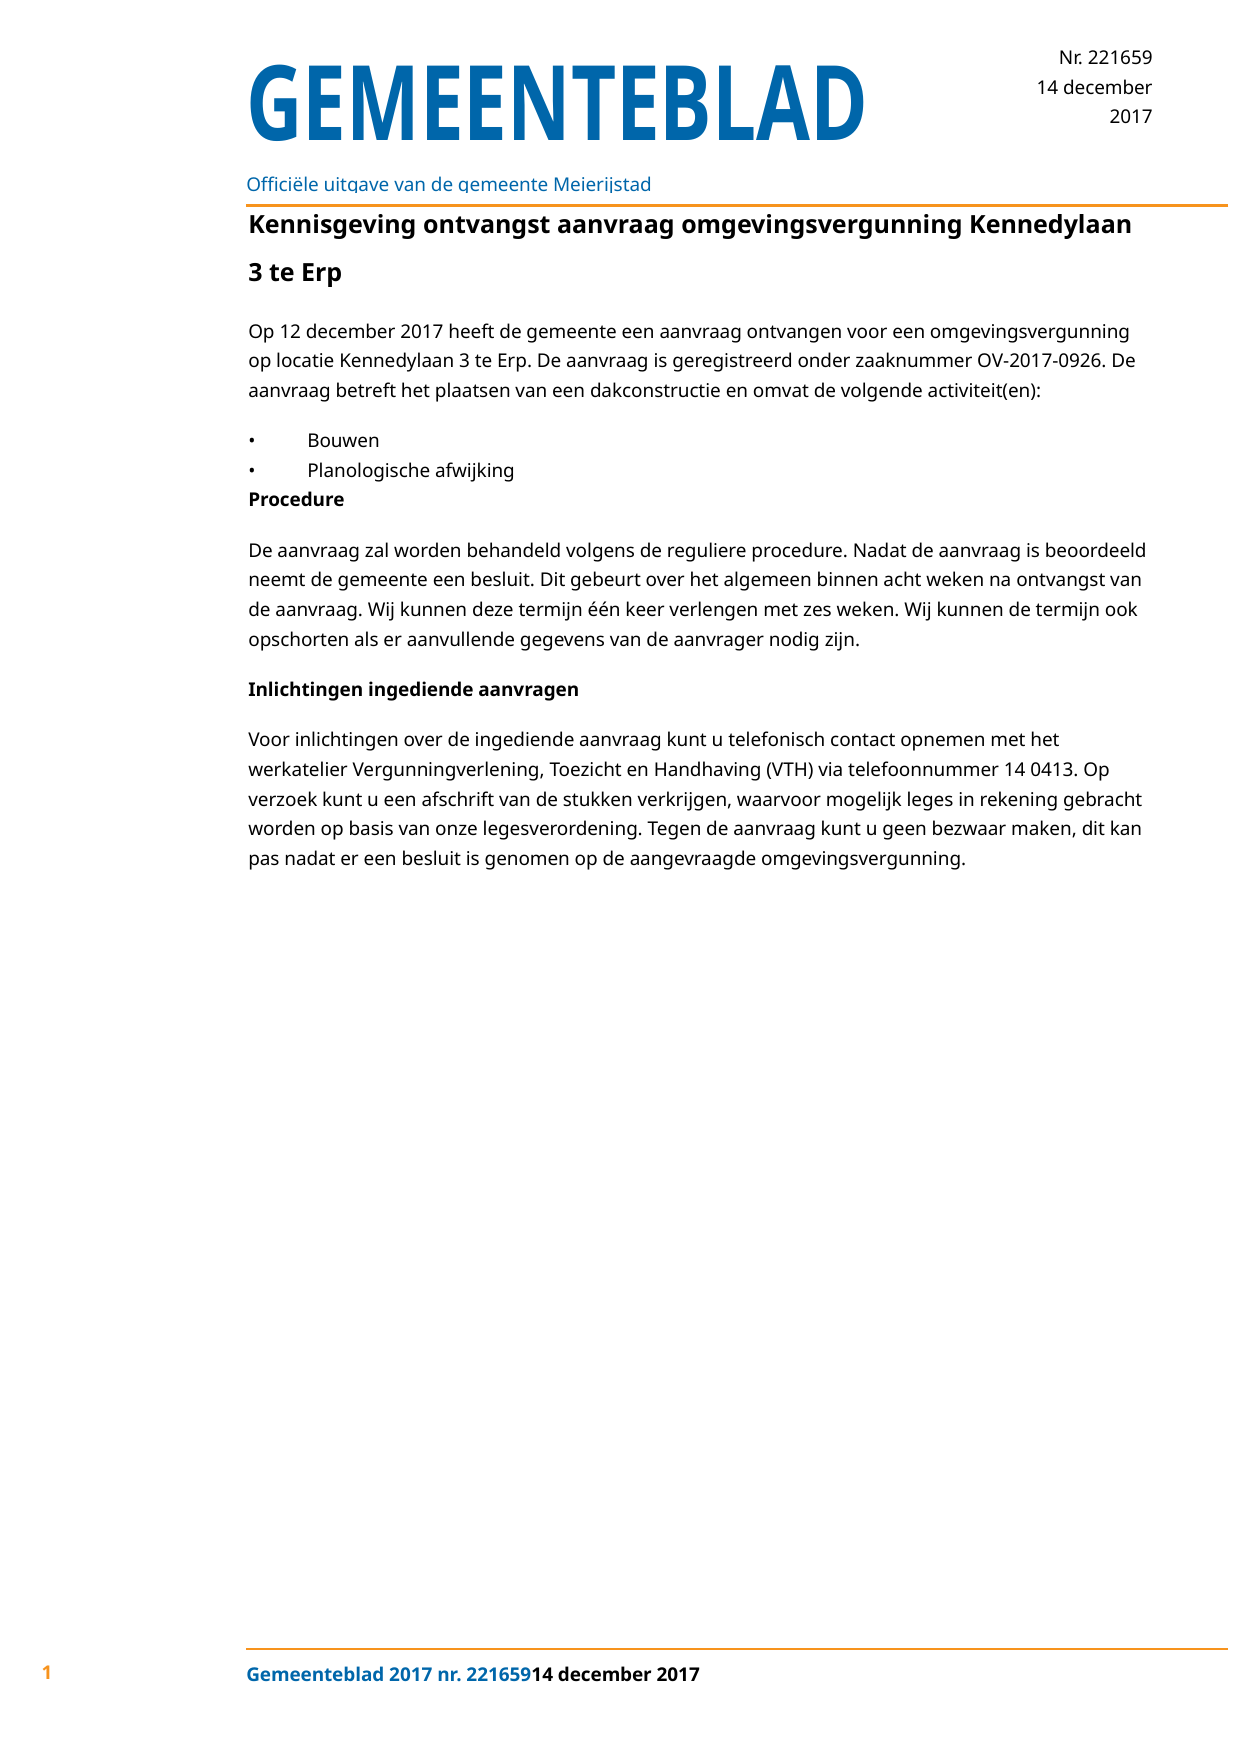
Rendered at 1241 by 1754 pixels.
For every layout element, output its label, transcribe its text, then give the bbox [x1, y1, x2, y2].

list Planologische afwijking [248, 457, 1152, 483]
text Voor inlichtingen over de ingediende aanvraag kunt u telefonisch contact opnemen met het werkatelier Vergunningverlening, Toezicht en Handhaving (VTH) via telefoonnummer 14 0413. Op verzoek kunt u een afschrift van de stukken verkrijgen, waarvoor mogelijk leges in rekening gebracht worden op basis van onze legesverordening. Tegen de aanvraag kunt u geen bezwaar maken, dit kan pas nadat er een besluit is genomen op de aangevraagde omgevingsvergunning. [248, 727, 1152, 871]
text Inlichtingen ingediende aanvragen [248, 676, 1152, 702]
list Bouwen [248, 427, 1152, 453]
text Procedure [248, 487, 1152, 512]
picture [41, 47, 231, 172]
text Op 12 december 2017 heeft de gemeente een aanvraag ontvangen voor een omgevingsvergunning op locatie Kennedylaan 3 te Erp. De aanvraag is geregistreerd onder zaaknummer OV-2017-0926. De aanvraag betreft het plaatsen van een dakconstructie en omvat de volgende activiteit(en): [248, 318, 1152, 403]
text Kennisgeving ontvangst aanvraag omgevingsvergunning Kennedylaan 3 te Erp [248, 207, 1152, 288]
text De aanvraag zal worden behandeld volgens de reguliere procedure. Nadat de aanvraag is beoordeeld neemt de gemeente een besluit. Dit gebeurt over het algemeen binnen acht weken na ontvangst van de aanvraag. Wij kunnen deze termijn één keer verlengen met zes weken. Wij kunnen de termijn ook opschorten als er aanvullende gegevens van de aanvrager nodig zijn. [248, 537, 1152, 652]
